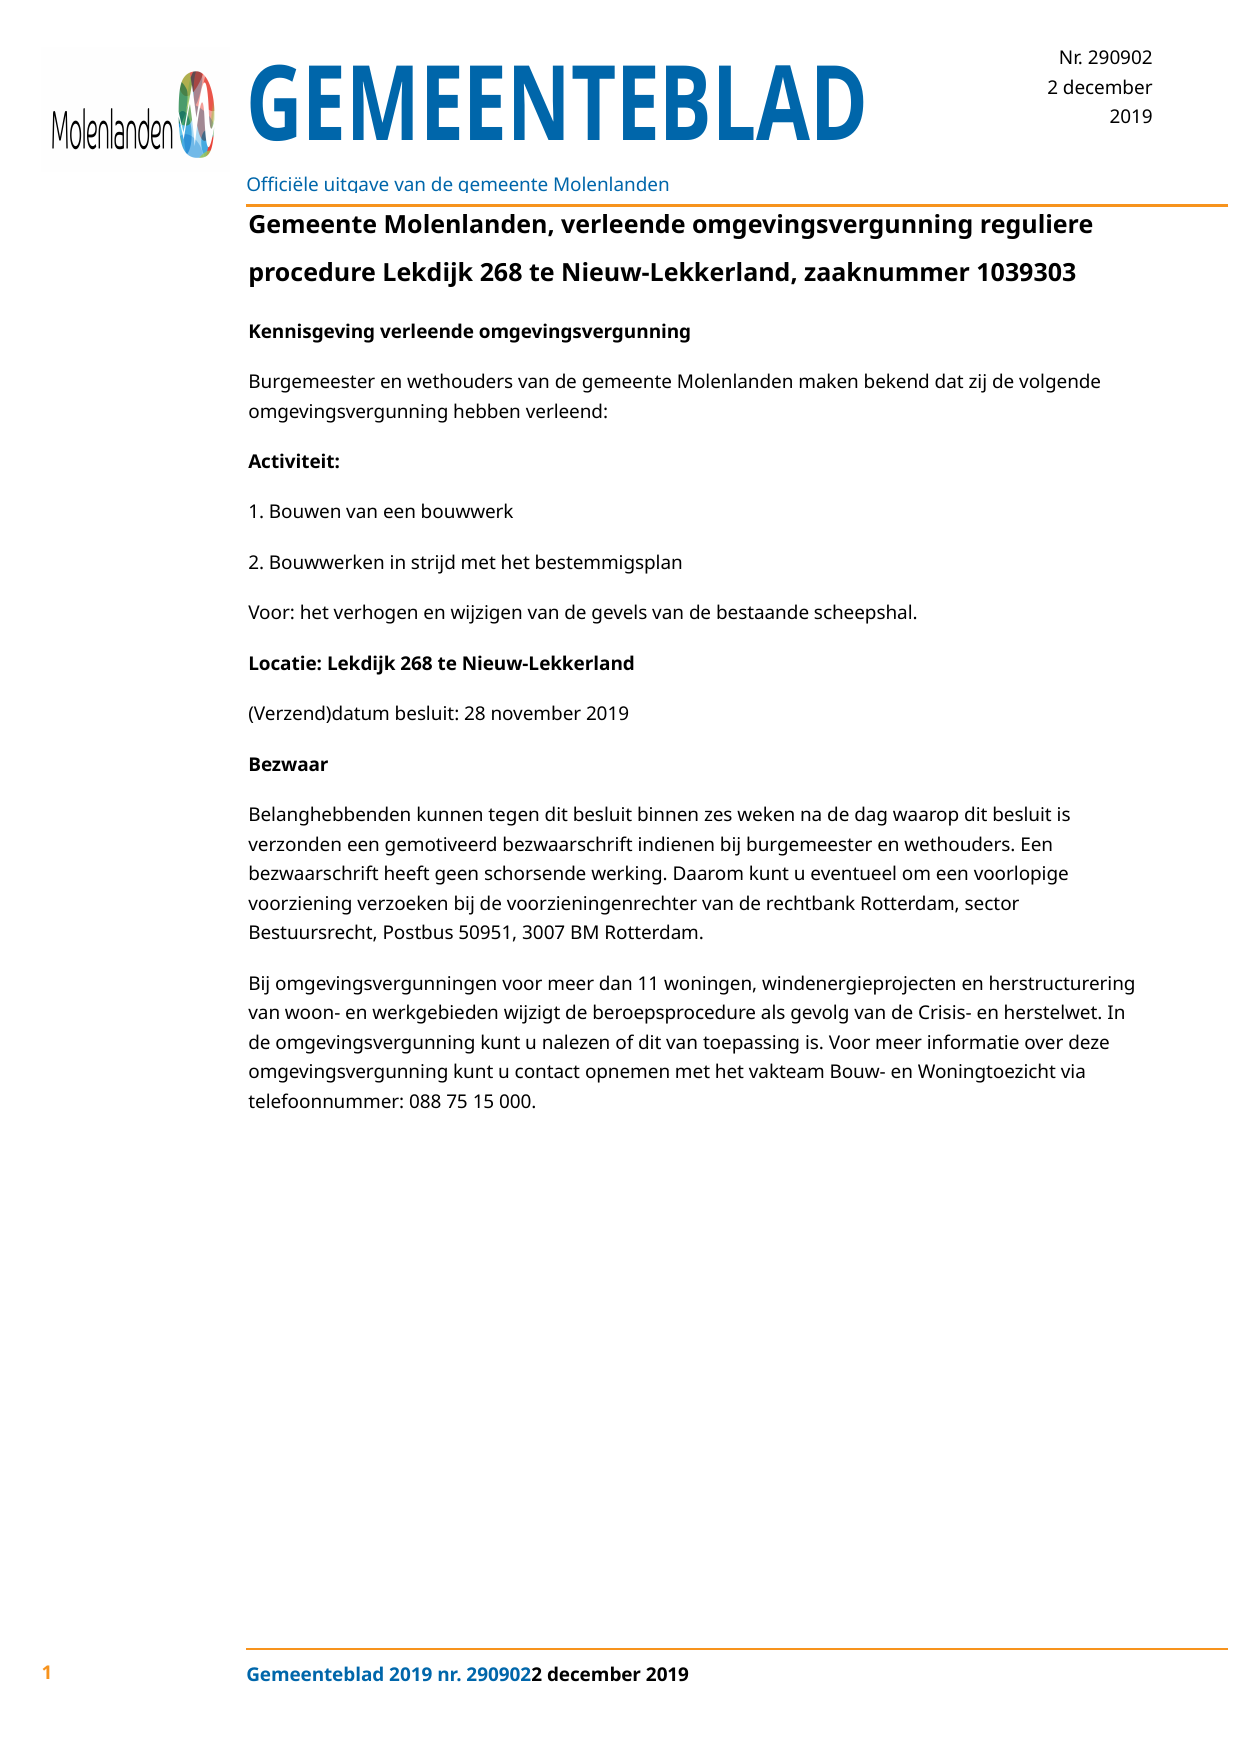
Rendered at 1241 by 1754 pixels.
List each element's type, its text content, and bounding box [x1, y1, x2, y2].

text Burgemeester en wethouders van de gemeente Molenlanden maken bekend dat zij de volgende omgevingsvergunning hebben verleend: [248, 368, 1152, 424]
text Locatie: Lekdijk 268 te Nieuw-Lekkerland [248, 650, 1152, 676]
picture [41, 47, 231, 172]
text Bezwaar [248, 751, 1152, 777]
text Voor: het verhogen en wijzigen van de gevels van de bestaande scheepshal. [248, 599, 1152, 625]
text Bij omgevingsvergunningen voor meer dan 11 woningen, windenergieprojecten en herstructurering van woon- en werkgebieden wijzigt de beroepsprocedure als gevolg van de Crisis- en herstelwet. In de omgevingsvergunning kunt u nalezen of dit van toepassing is. Voor meer informatie over deze omgevingsvergunning kunt u contact opnemen met het vakteam Bouw- en Woningtoezicht via telefoonnummer: 088 75 15 000. [248, 970, 1152, 1114]
text Gemeente Molenlanden, verleende omgevingsvergunning reguliere procedure Lekdijk 268 te Nieuw-Lekkerland, zaaknummer 1039303 [248, 207, 1152, 288]
text Belanghebbenden kunnen tegen dit besluit binnen zes weken na de dag waarop dit besluit is verzonden een gemotiveerd bezwaarschrift indienen bij burgemeester en wethouders. Een bezwaarschrift heeft geen schorsende werking. Daarom kunt u eventueel om een voorlopige voorziening verzoeken bij de voorzieningenrechter van de rechtbank Rotterdam, sector Bestuursrecht, Postbus 50951, 3007 BM Rotterdam. [248, 801, 1152, 945]
text Activiteit: [248, 448, 1152, 474]
text (Verzend)datum besluit: 28 november 2019 [248, 700, 1152, 726]
text Kennisgeving verleende omgevingsvergunning [248, 318, 1152, 344]
text 1. Bouwen van een bouwwerk [248, 499, 1152, 524]
text 2. Bouwwerken in strijd met het bestemmigsplan [248, 549, 1152, 575]
